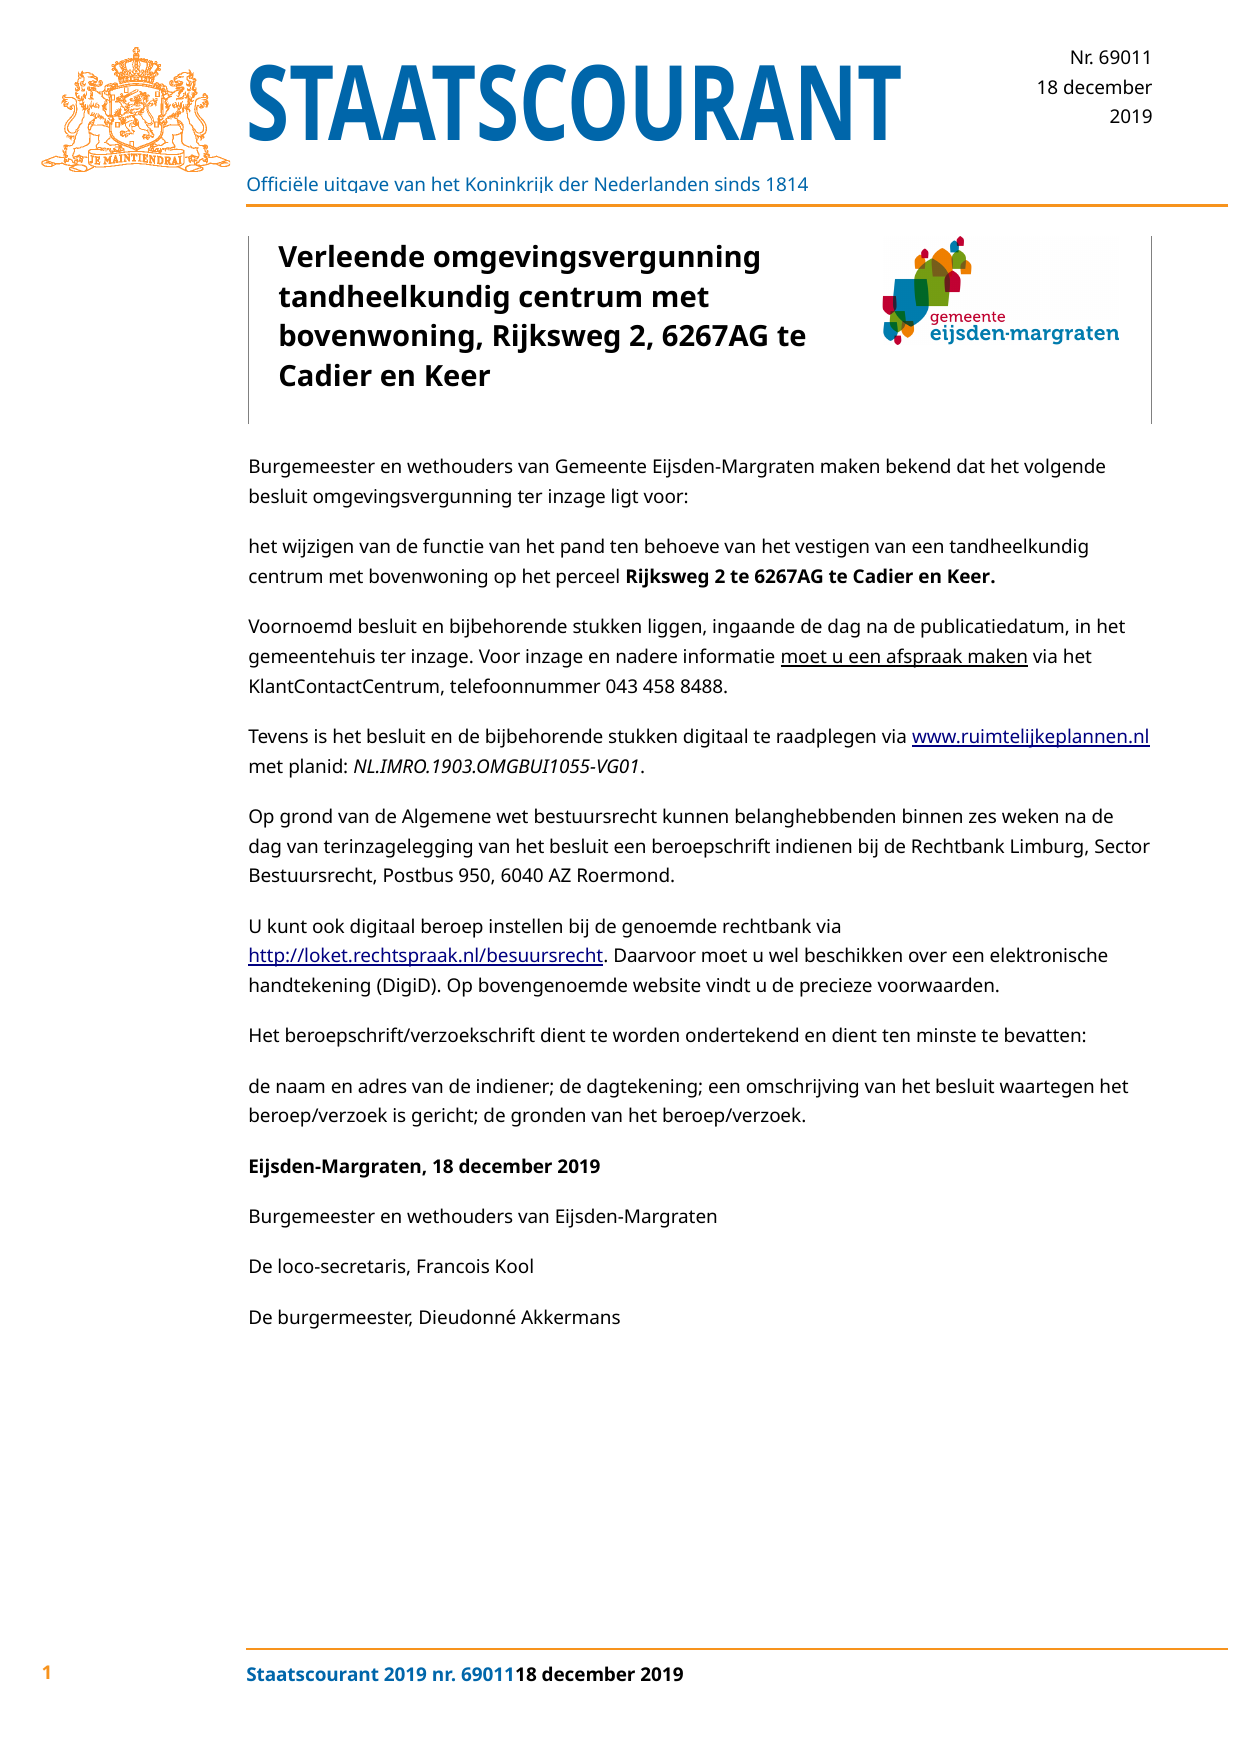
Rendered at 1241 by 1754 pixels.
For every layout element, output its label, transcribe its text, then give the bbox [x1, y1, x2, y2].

table_header [850, 236, 1151, 424]
picture [41, 47, 231, 172]
text Voornoemd besluit en bijbehorende stukken liggen, ingaande de dag na de publicatiedatum, in het gemeentehuis ter inzage. Voor inzage en nadere informatie moet u een afspraak maken via het KlantContactCentrum, telefoonnummer 043 458 8488. [248, 614, 1152, 698]
picture [882, 236, 1119, 345]
text Op grond van de Algemene wet bestuursrecht kunnen belanghebbenden binnen zes weken na de dag van terinzagelegging van het besluit een beroepschrift indienen bij de Rechtbank Limburg, Sector Bestuursrecht, Postbus 950, 6040 AZ Roermond. [248, 803, 1152, 888]
text Eijsden-Margraten, 18 december 2019 [248, 1153, 1152, 1178]
text U kunt ook digitaal beroep instellen bij de genoemde rechtbank via http://loket.rechtspraak.nl/besuursrecht. Daarvoor moet u wel beschikken over een elektronische handtekening (DigiD). Op bovengenoemde website vindt u de precieze voorwaarden. [248, 913, 1152, 998]
text Het beroepschrift/verzoekschrift dient te worden ondertekend en dient ten minste te bevatten: [248, 1022, 1152, 1048]
text Tevens is het besluit en de bijbehorende stukken digitaal te raadplegen via www.ruimtelijkeplannen.nl met planid: NL.IMRO.1903.OMGBUI1055-VG01. [248, 723, 1152, 778]
text De loco-secretaris, Francois Kool [248, 1254, 1152, 1279]
text De burgermeester, Dieudonné Akkermans [248, 1304, 1152, 1330]
text Burgemeester en wethouders van Eijsden-Margraten [248, 1203, 1152, 1229]
table_header Verleende omgevingsvergunning tandheelkundig centrum met bovenwoning, Rijksweg 2, 6267AG te Cadier en Keer [249, 236, 850, 424]
text de naam en adres van de indiener; de dagtekening; een omschrijving van het besluit waartegen het beroep/verzoek is gericht; de gronden van het beroep/verzoek. [248, 1073, 1152, 1128]
text het wijzigen van de functie van het pand ten behoeve van het vestigen van een tandheelkundig centrum met bovenwoning op het perceel Rijksweg 2 te 6267AG te Cadier en Keer. [248, 534, 1152, 589]
text Burgemeester en wethouders van Gemeente Eijsden-Margraten maken bekend dat het volgende besluit omgevingsvergunning ter inzage ligt voor: [248, 454, 1152, 509]
